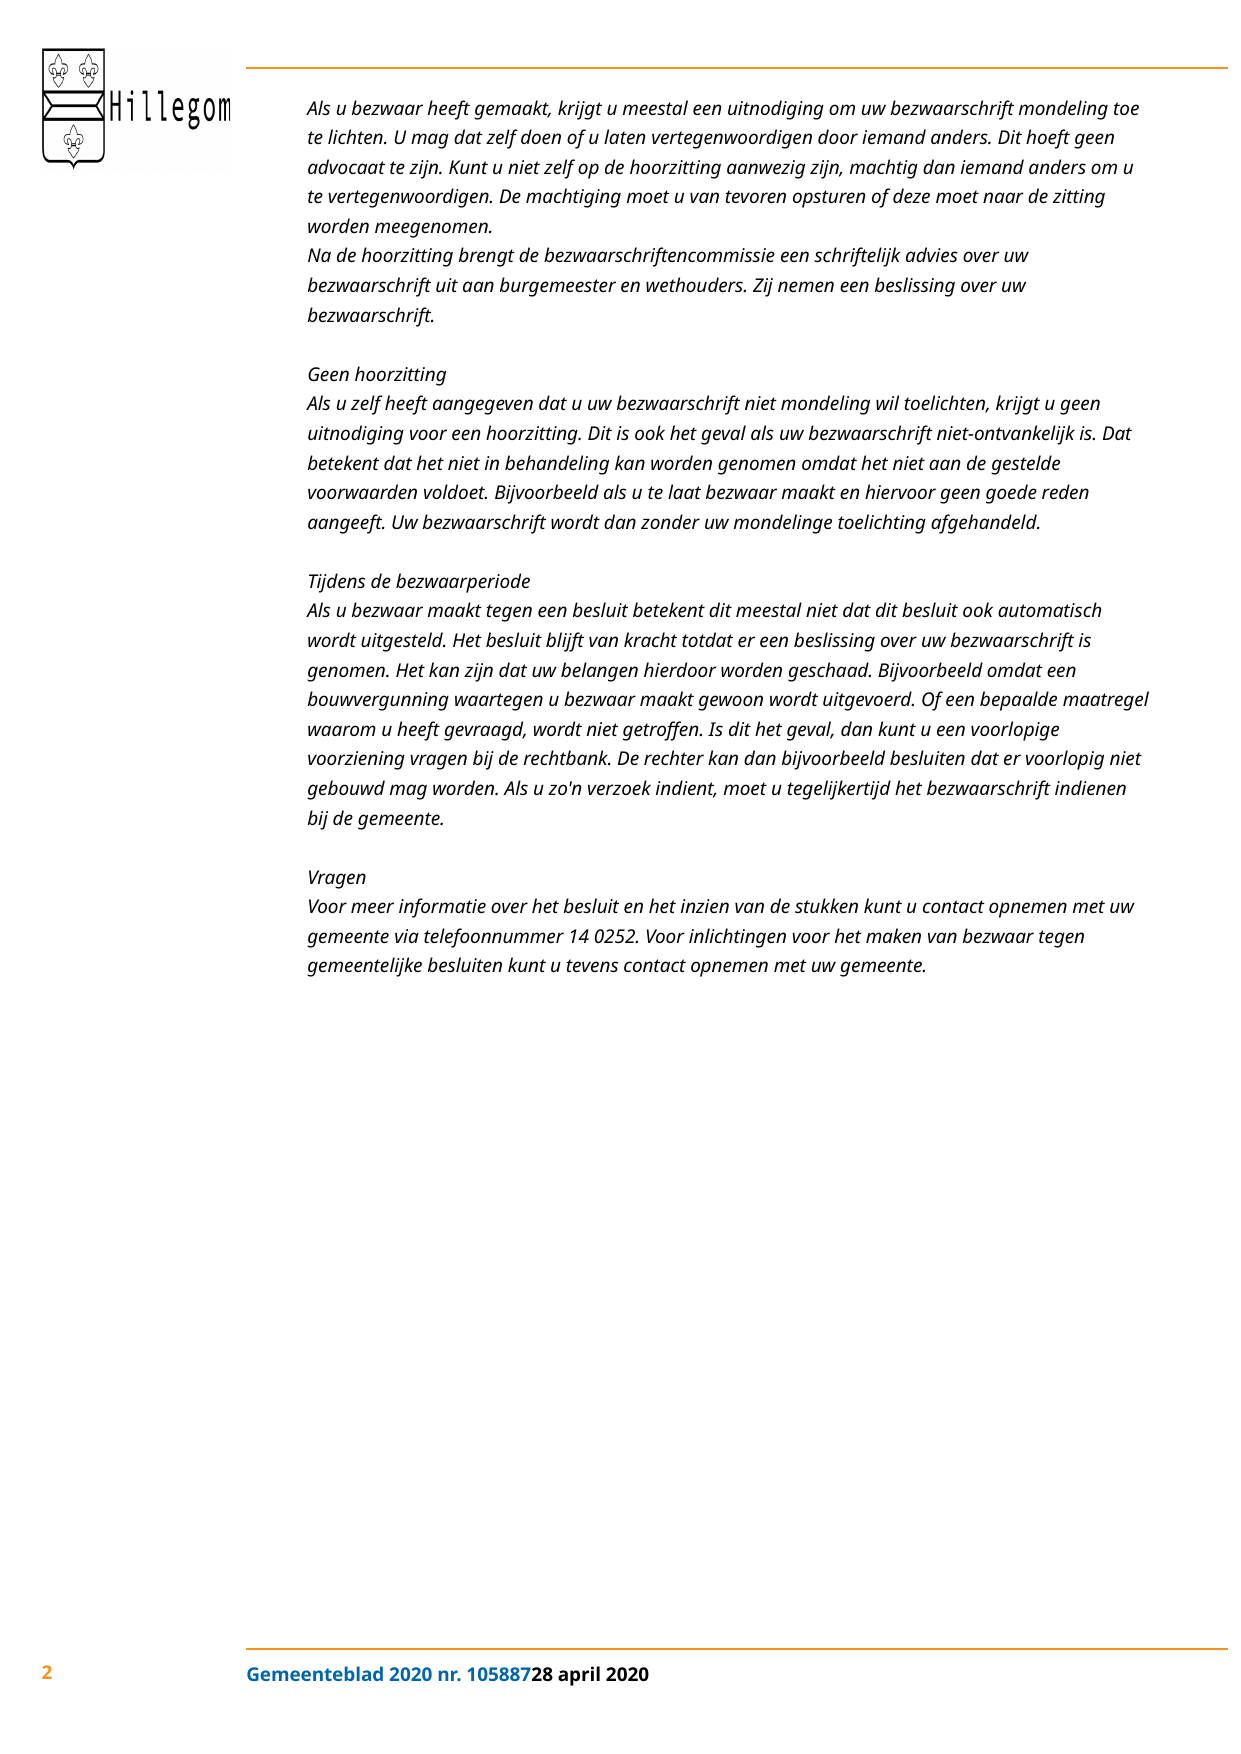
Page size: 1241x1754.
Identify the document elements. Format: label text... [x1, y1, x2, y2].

list Tijdens de bezwaarperiode [248, 568, 1152, 594]
list Voor meer informatie over het besluit en het inzien van de stukken kunt u contact opnemen met uw gemeente via telefoonnummer 14 0252. Voor inlichtingen voor het maken van bezwaar tegen gemeentelijke besluiten kunt u tevens contact opnemen met uw gemeente. [248, 893, 1152, 978]
list Als u bezwaar maakt tegen een besluit betekent dit meestal niet dat dit besluit ook automatisch wordt uitgesteld. Het besluit blijft van kracht totdat er een beslissing over uw bezwaarschrift is genomen. Het kan zijn dat uw belangen hierdoor worden geschaad. Bijvoorbeeld omdat een bouwvergunning waartegen u bezwaar maakt gewoon wordt uitgevoerd. Of een bepaalde maatregel waarom u heeft gevraagd, wordt niet getroffen. Is dit het geval, dan kunt u een voorlopige voorziening vragen bij de rechtbank. De rechter kan dan bijvoorbeeld besluiten dat er voorlopig niet gebouwd mag worden. Als u zo'n verzoek indient, moet u tegelijkertijd het bezwaarschrift indienen bij de gemeente. [248, 598, 1152, 831]
list Na de hoorzitting brengt de bezwaarschriftencommissie een schriftelijk advies over uw bezwaarschrift uit aan burgemeester en wethouders. Zij nemen een beslissing over uw bezwaarschrift. [248, 243, 1152, 328]
list Als u bezwaar heeft gemaakt, krijgt u meestal een uitnodiging om uw bezwaarschrift mondeling toe te lichten. U mag dat zelf doen of u laten vertegenwoordigen door iemand anders. Dit hoeft geen advocaat te zijn. Kunt u niet zelf op de hoorzitting aanwezig zijn, machtig dan iemand anders om u te vertegenwoordigen. De machtiging moet u van tevoren opsturen of deze moet naar de zitting worden meegenomen. [248, 95, 1152, 239]
picture [41, 47, 231, 172]
list Als u zelf heeft aangegeven dat u uw bezwaarschrift niet mondeling wil toelichten, krijgt u geen uitnodiging voor een hoorzitting. Dit is ook het geval als uw bezwaarschrift niet-ontvankelijk is. Dat betekent dat het niet in behandeling kan worden genomen omdat het niet aan de gestelde voorwaarden voldoet. Bijvoorbeeld als u te laat bezwaar maakt en hiervoor geen goede reden aangeeft. Uw bezwaarschrift wordt dan zonder uw mondelinge toelichting afgehandeld. [248, 391, 1152, 535]
list Vragen [248, 864, 1152, 890]
list Geen hoorzitting [248, 361, 1152, 387]
